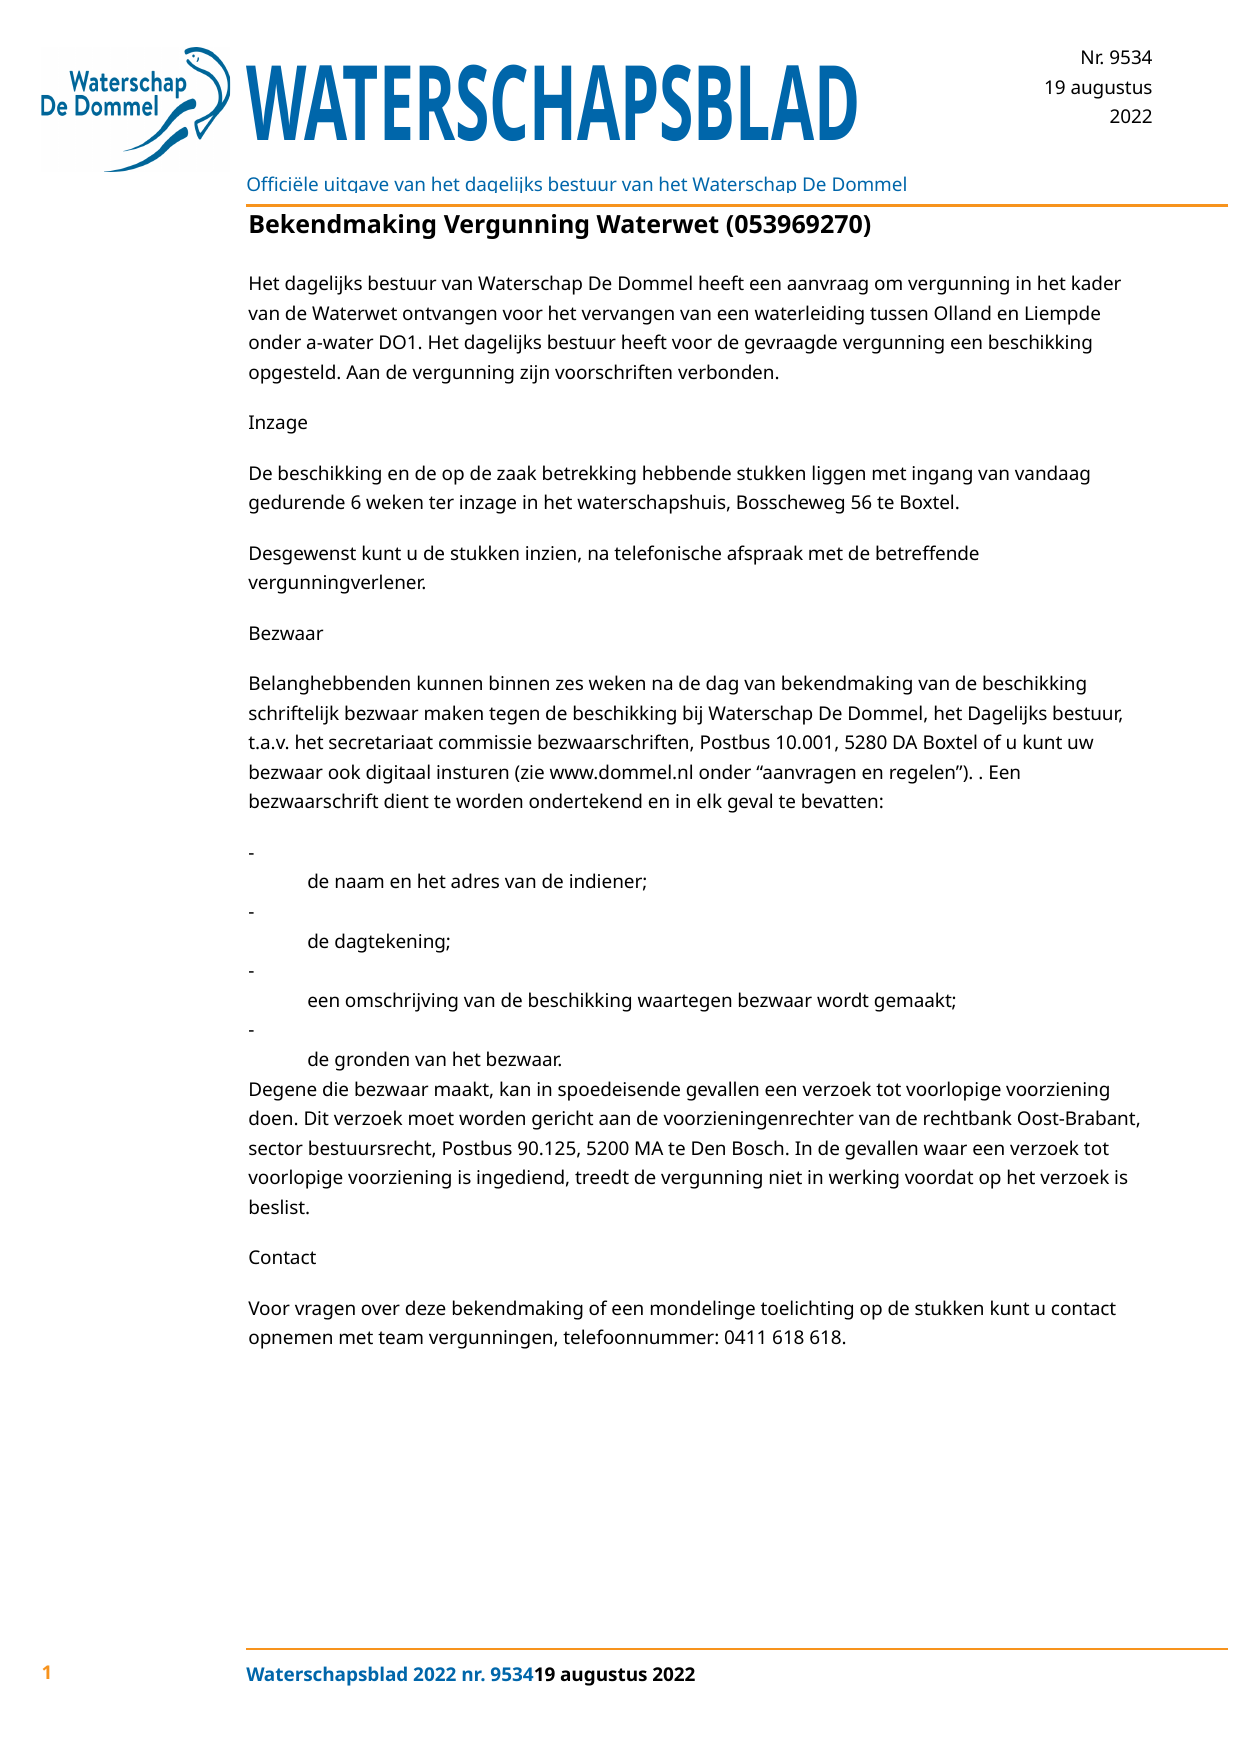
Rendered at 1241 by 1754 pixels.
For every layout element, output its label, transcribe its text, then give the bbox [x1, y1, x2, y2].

text Belanghebbenden kunnen binnen zes weken na de dag van bekendmaking van de beschikking schriftelijk bezwaar maken tegen de beschikking bij Waterschap De Dommel, het Dagelijks bestuur, t.a.v. het secretariaat commissie bezwaarschriften, Postbus 10.001, 5280 DA Boxtel of u kunt uw bezwaar ook digitaal insturen (zie www.dommel.nl onder “aanvragen en regelen”). . Een bezwaarschrift dient te worden ondertekend en in elk geval te bevatten: [248, 670, 1152, 814]
text Het dagelijks bestuur van Waterschap De Dommel heeft een aanvraag om vergunning in het kader van de Waterwet ontvangen voor het vervangen van een waterleiding tussen Olland en Liempde onder a-water DO1. Het dagelijks bestuur heeft voor de gevraagde vergunning een beschikking opgesteld. Aan de vergunning zijn voorschriften verbonden. [248, 270, 1152, 385]
text Desgewenst kunt u de stukken inzien, na telefonische afspraak met de betreffende vergunningverlener. [248, 540, 1152, 595]
list de gronden van het bezwaar. [248, 1046, 1152, 1072]
text De beschikking en de op de zaak betrekking hebbende stukken liggen met ingang van vandaag gedurende 6 weken ter inzage in het waterschapshuis, Bosscheweg 56 te Boxtel. [248, 460, 1152, 515]
text Inzage [248, 409, 1152, 435]
text Degene die bezwaar maakt, kan in spoedeisende gevallen een verzoek tot voorlopige voorziening doen. Dit verzoek moet worden gericht aan de voorzieningenrechter van de rechtbank Oost-Brabant, sector bestuursrecht, Postbus 90.125, 5200 MA te Den Bosch. In de gevallen waar een verzoek tot voorlopige voorziening is ingediend, treedt de vergunning niet in werking voordat op het verzoek is beslist. [248, 1076, 1152, 1220]
list een omschrijving van de beschikking waartegen bezwaar wordt gemaakt; [248, 987, 1152, 1013]
picture [198, 118, 210, 131]
text Bezwaar [248, 620, 1152, 646]
list de dagtekening; [248, 928, 1152, 953]
picture [45, 99, 51, 111]
text Contact [248, 1244, 1152, 1270]
text Voor vragen over deze bekendmaking of een mondelinge toelichting op de stukken kunt u contact opnemen met team vergunningen, telefoonnummer: 0411 618 618. [248, 1295, 1152, 1350]
text Bekendmaking Vergunning Waterwet (053969270) [248, 207, 1152, 241]
picture [204, 47, 231, 76]
picture [41, 47, 231, 172]
list de naam en het adres van de indiener; [248, 869, 1152, 894]
